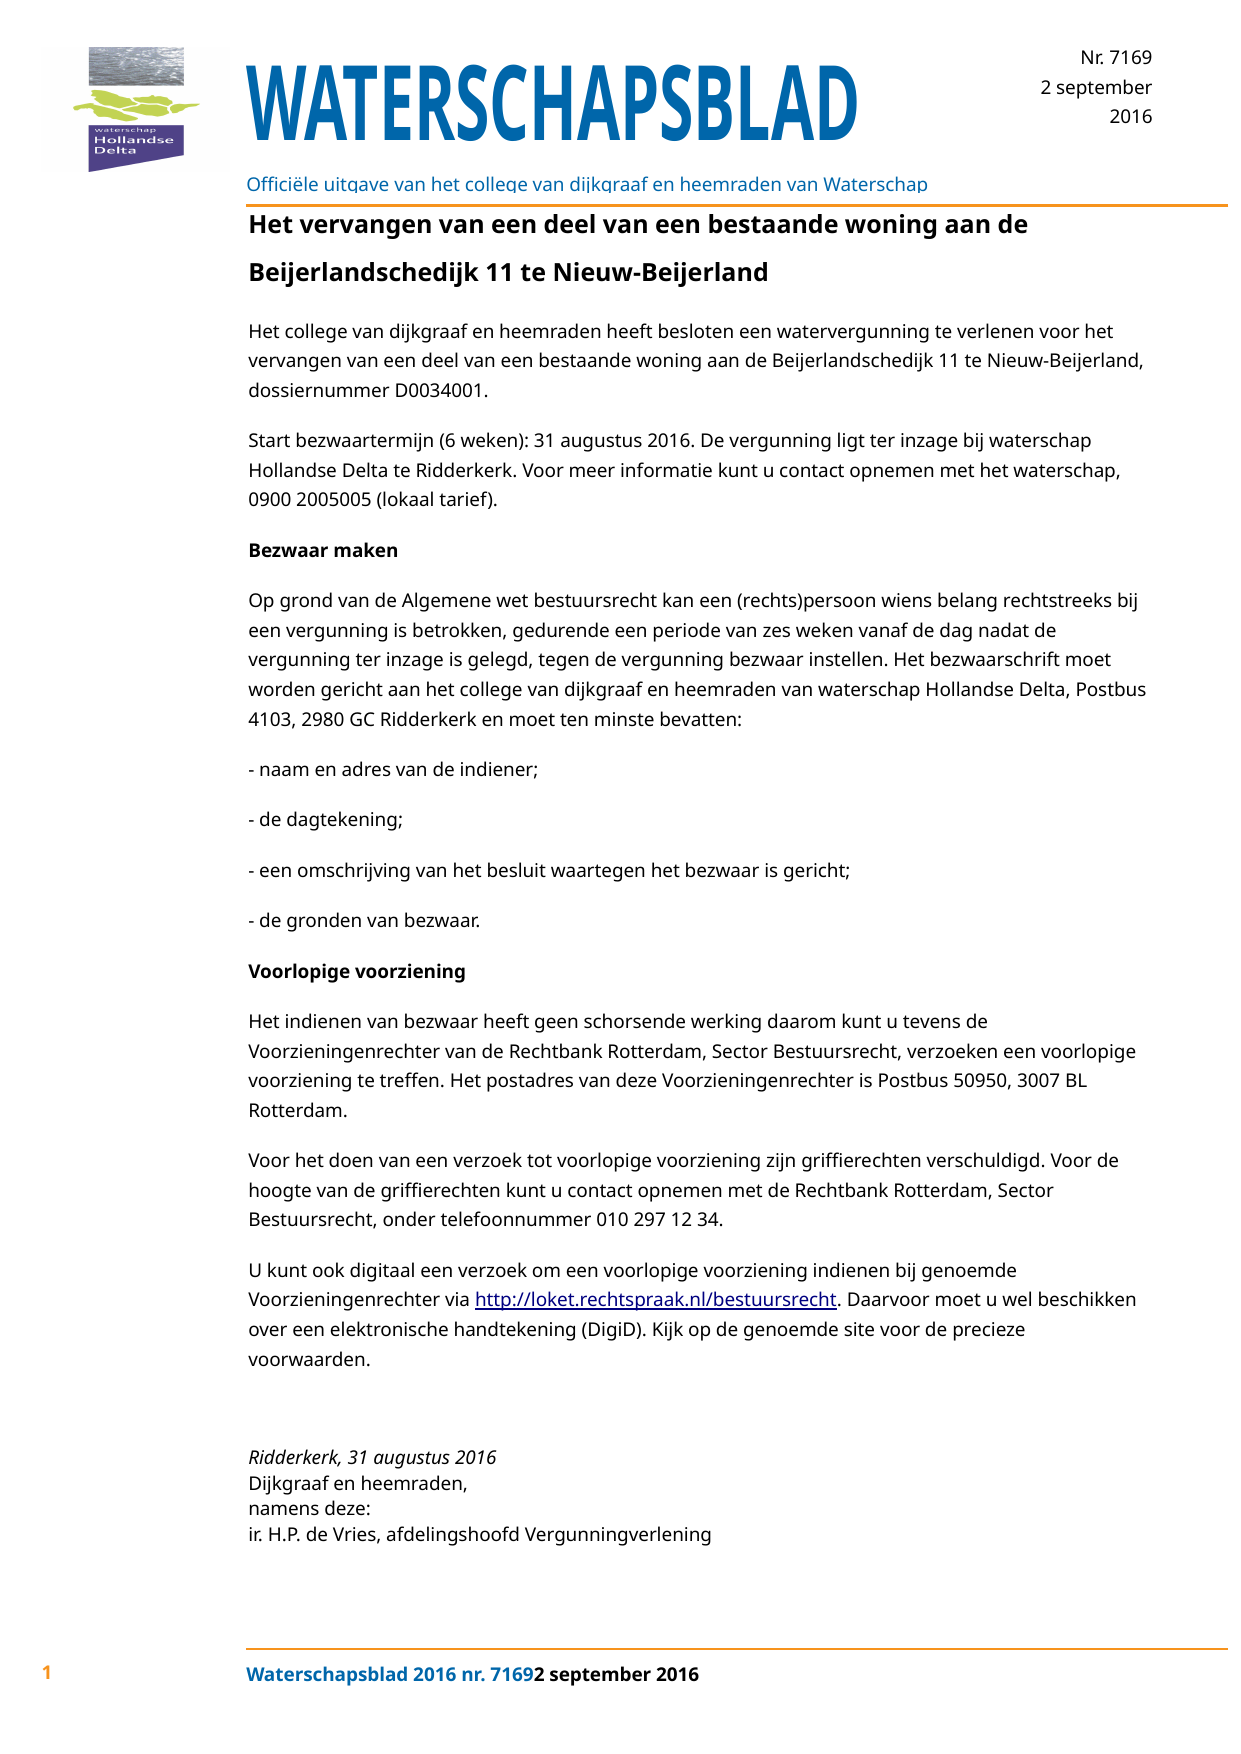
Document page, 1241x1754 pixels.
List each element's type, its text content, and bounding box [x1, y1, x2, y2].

text Het college van dijkgraaf en heemraden heeft besloten een watervergunning te verlenen voor het vervangen van een deel van een bestaande woning aan de Beijerlandschedijk 11 te Nieuw-Beijerland, dossiernummer D0034001. [248, 318, 1152, 403]
text U kunt ook digitaal een verzoek om een voorlopige voorziening indienen bij genoemde Voorzieningenrechter via http://loket.rechtspraak.nl/bestuursrecht. Daarvoor moet u wel beschikken over een elektronische handtekening (DigiD). Kijk op de genoemde site voor de precieze voorwaarden. [248, 1257, 1152, 1372]
text Bezwaar maken [248, 537, 1152, 563]
text Voor het doen van een verzoek tot voorlopige voorziening zijn griffierechten verschuldigd. Voor de hoogte van de griffierechten kunt u contact opnemen met de Rechtbank Rotterdam, Sector Bestuursrecht, onder telefoonnummer 010 297 12 34. [248, 1147, 1152, 1232]
text Ridderkerk, 31 augustus 2016 [248, 1444, 1152, 1470]
text ir. H.P. de Vries, afdelingshoofd Vergunningverlening [248, 1521, 1152, 1547]
text Het indienen van bezwaar heeft geen schorsende werking daarom kunt u tevens de Voorzieningenrechter van de Rechtbank Rotterdam, Sector Bestuursrecht, verzoeken een voorlopige voorziening te treffen. Het postadres van deze Voorzieningenrechter is Postbus 50950, 3007 BL Rotterdam. [248, 1008, 1152, 1123]
text - een omschrijving van het besluit waartegen het bezwaar is gericht; [248, 857, 1152, 883]
text - de dagtekening; [248, 807, 1152, 832]
picture [41, 47, 231, 172]
text Voorlopige voorziening [248, 958, 1152, 984]
text Start bezwaartermijn (6 weken): 31 augustus 2016. De vergunning ligt ter inzage bij waterschap Hollandse Delta te Ridderkerk. Voor meer informatie kunt u contact opnemen met het waterschap, 0900 2005005 (lokaal tarief). [248, 427, 1152, 512]
text - de gronden van bezwaar. [248, 907, 1152, 933]
text Het vervangen van een deel van een bestaande woning aan de Beijerlandschedijk 11 te Nieuw-Beijerland [248, 207, 1152, 288]
text Op grond van de Algemene wet bestuursrecht kan een (rechts)persoon wiens belang rechtstreeks bij een vergunning is betrokken, gedurende een periode van zes weken vanaf de dag nadat de vergunning ter inzage is gelegd, tegen de vergunning bezwaar instellen. Het bezwaarschrift moet worden gericht aan het college van dijkgraaf en heemraden van waterschap Hollandse Delta, Postbus 4103, 2980 GC Ridderkerk en moet ten minste bevatten: [248, 587, 1152, 732]
text - naam en adres van de indiener; [248, 756, 1152, 782]
text Dijkgraaf en heemraden, [248, 1470, 1152, 1496]
text namens deze: [248, 1496, 1152, 1521]
